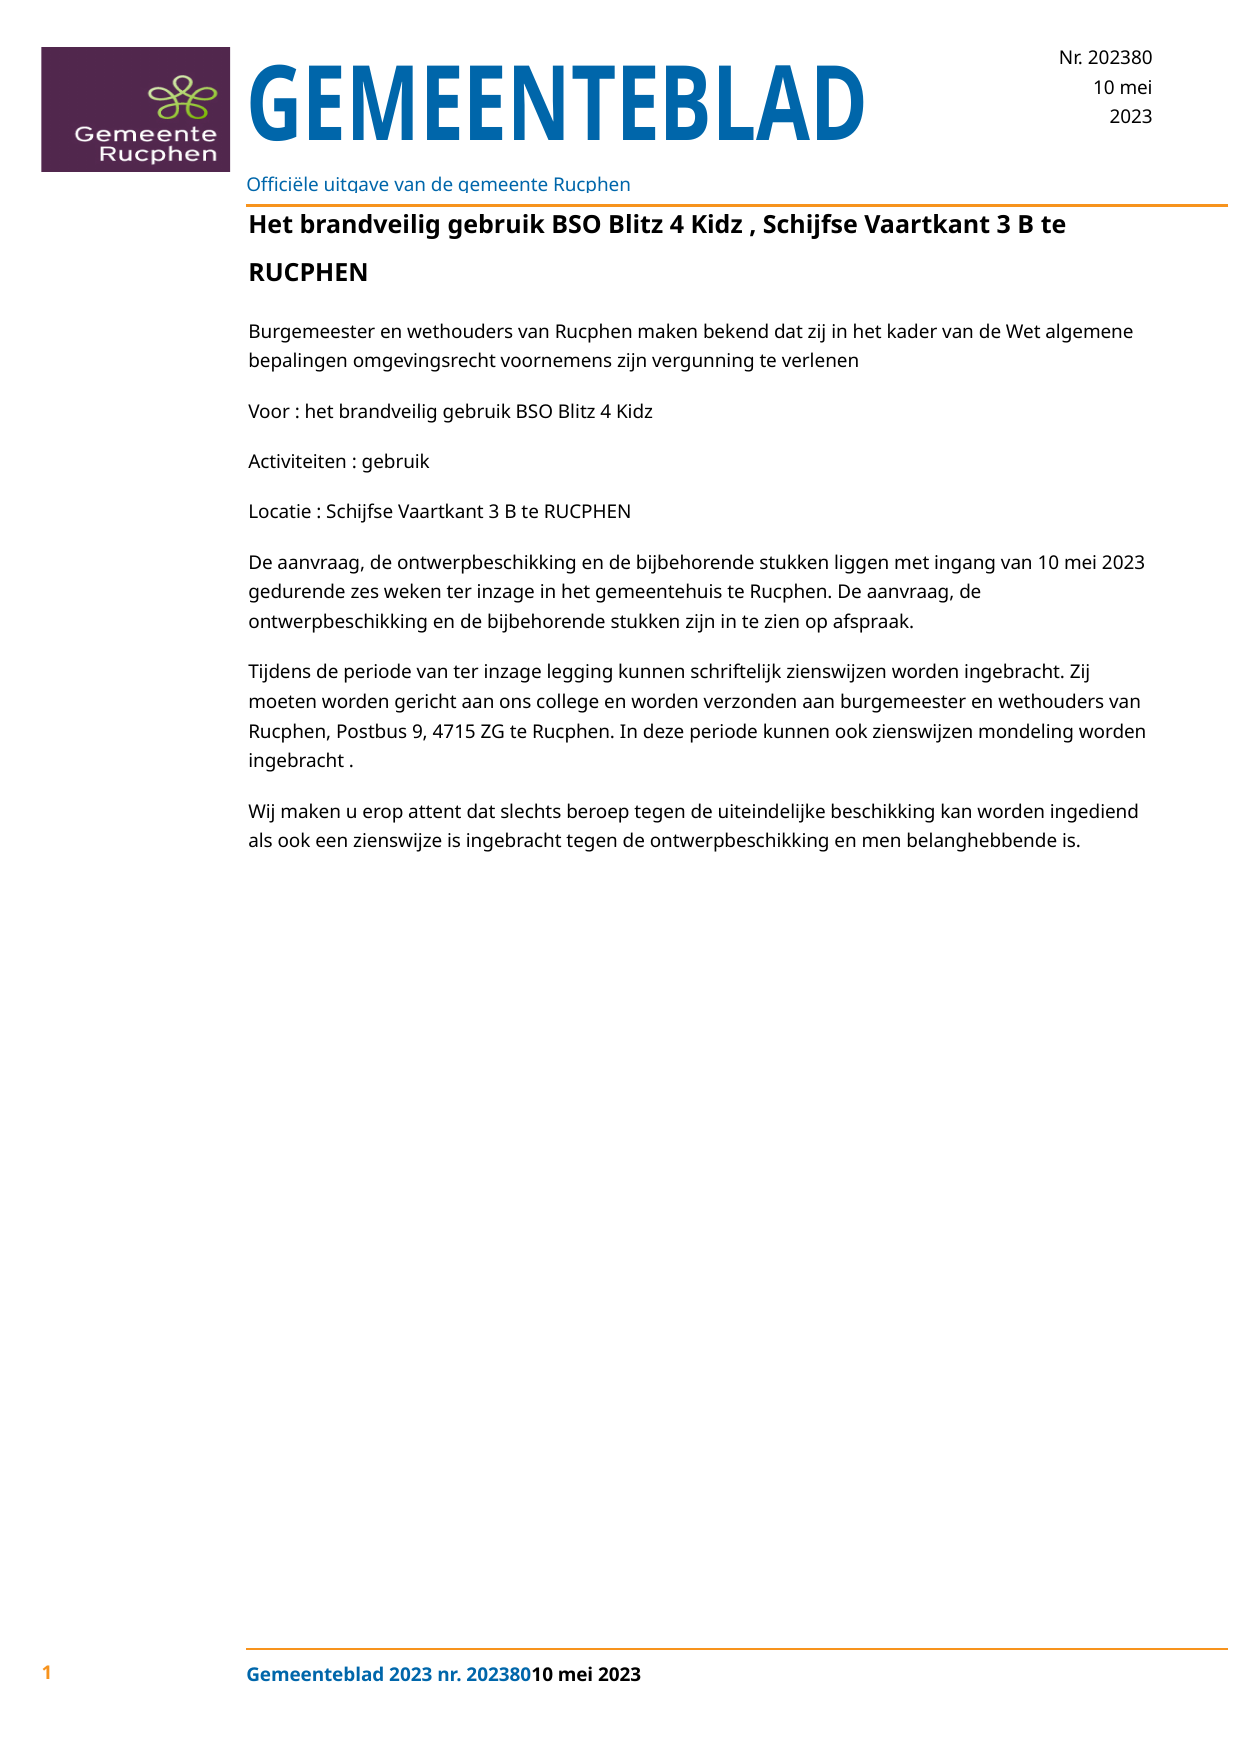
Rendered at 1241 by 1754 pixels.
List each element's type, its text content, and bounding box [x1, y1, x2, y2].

text Locatie : Schijfse Vaartkant 3 B te RUCPHEN [248, 499, 1152, 524]
text De aanvraag, de ontwerpbeschikking en de bijbehorende stukken liggen met ingang van 10 mei 2023 gedurende zes weken ter inzage in het gemeentehuis te Rucphen. De aanvraag, de ontwerpbeschikking en de bijbehorende stukken zijn in te zien op afspraak. [248, 549, 1152, 634]
picture [41, 47, 231, 172]
text Activiteiten : gebruik [248, 448, 1152, 474]
text Voor : het brandveilig gebruik BSO Blitz 4 Kidz [248, 398, 1152, 424]
text Tijdens de periode van ter inzage legging kunnen schriftelijk zienswijzen worden ingebracht. Zij moeten worden gericht aan ons college en worden verzonden aan burgemeester en wethouders van Rucphen, Postbus 9, 4715 ZG te Rucphen. In deze periode kunnen ook zienswijzen mondeling worden ingebracht . [248, 659, 1152, 773]
text Burgemeester en wethouders van Rucphen maken bekend dat zij in het kader van de Wet algemene bepalingen omgevingsrecht voornemens zijn vergunning te verlenen [248, 318, 1152, 373]
text Wij maken u erop attent dat slechts beroep tegen de uiteindelijke beschikking kan worden ingediend als ook een zienswijze is ingebracht tegen de ontwerpbeschikking en men belanghebbende is. [248, 798, 1152, 853]
text Het brandveilig gebruik BSO Blitz 4 Kidz , Schijfse Vaartkant 3 B te RUCPHEN [248, 207, 1152, 288]
